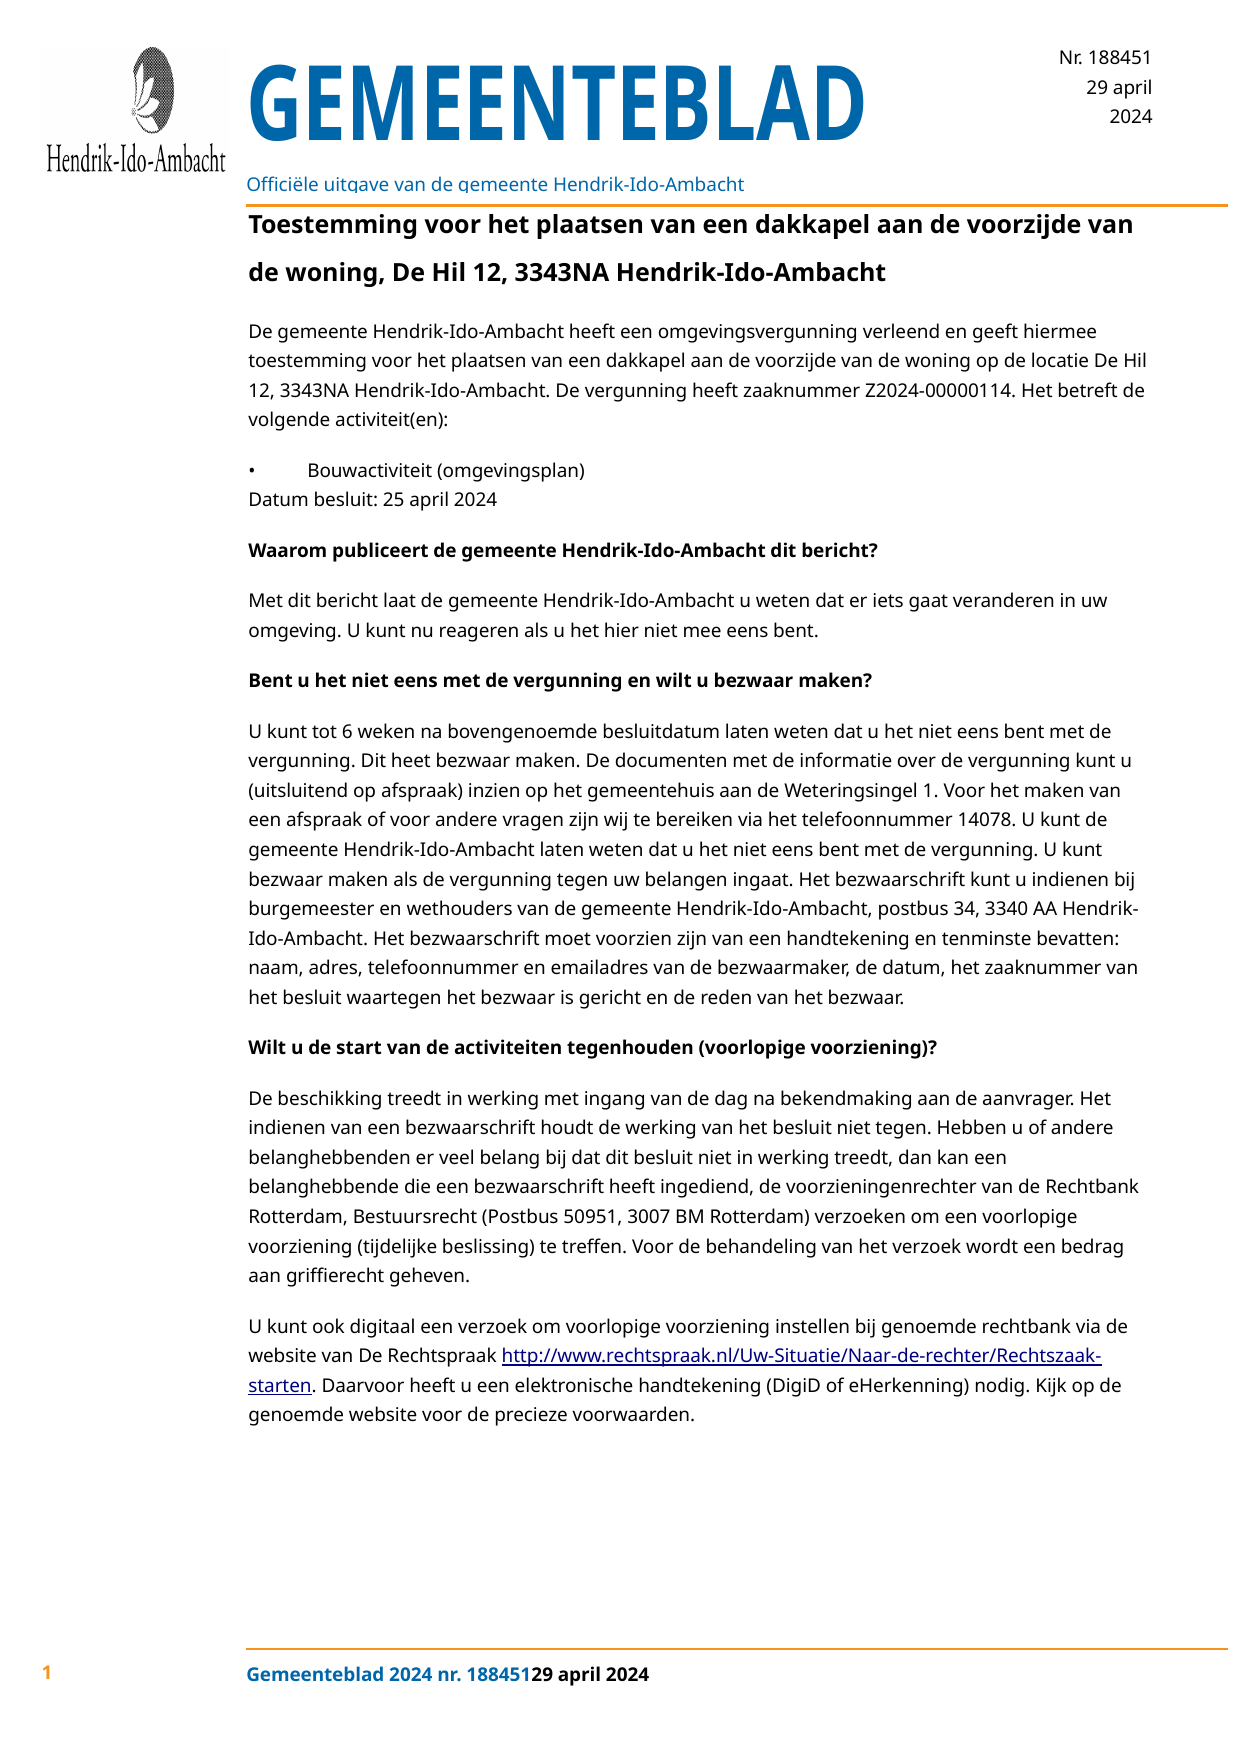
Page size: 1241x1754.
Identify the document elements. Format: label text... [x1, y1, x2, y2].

text Wilt u de start van de activiteiten tegenhouden (voorlopige voorziening)? [248, 1034, 1152, 1060]
text U kunt ook digitaal een verzoek om voorlopige voorziening instellen bij genoemde rechtbank via de website van De Rechtspraak http://www.rechtspraak.nl/Uw-Situatie/Naar-de-rechter/Rechtszaak-starten. Daarvoor heeft u een elektronische handtekening (DigiD of eHerkenning) nodig. Kijk op de genoemde website voor de precieze voorwaarden. [248, 1313, 1152, 1427]
list Bouwactiviteit (omgevingsplan) [248, 457, 1152, 483]
text U kunt tot 6 weken na bovengenoemde besluitdatum laten weten dat u het niet eens bent met de vergunning. Dit heet bezwaar maken. De documenten met de informatie over de vergunning kunt u (uitsluitend op afspraak) inzien op het gemeentehuis aan de Weteringsingel 1. Voor het maken van een afspraak of voor andere vragen zijn wij te bereiken via het telefoonnummer 14078. U kunt de gemeente Hendrik-Ido-Ambacht laten weten dat u het niet eens bent met de vergunning. U kunt bezwaar maken als de vergunning tegen uw belangen ingaat. Het bezwaarschrift kunt u indienen bij burgemeester en wethouders van de gemeente Hendrik-Ido-Ambacht, postbus 34, 3340 AA Hendrik-Ido-Ambacht. Het bezwaarschrift moet voorzien zijn van een handtekening en tenminste bevatten: naam, adres, telefoonnummer en emailadres van de bezwaarmaker, de datum, het zaaknummer van het besluit waartegen het bezwaar is gericht en de reden van het bezwaar. [248, 718, 1152, 1010]
text Bent u het niet eens met de vergunning en wilt u bezwaar maken? [248, 667, 1152, 693]
text De gemeente Hendrik-Ido-Ambacht heeft een omgevingsvergunning verleend en geeft hiermee toestemming voor het plaatsen van een dakkapel aan de voorzijde van de woning op de locatie De Hil 12, 3343NA Hendrik-Ido-Ambacht. De vergunning heeft zaaknummer Z2024-00000114. Het betreft de volgende activiteit(en): [248, 318, 1152, 432]
text Datum besluit: 25 april 2024 [248, 487, 1152, 512]
picture [41, 47, 231, 172]
text Met dit bericht laat de gemeente Hendrik-Ido-Ambacht u weten dat er iets gaat veranderen in uw omgeving. U kunt nu reageren als u het hier niet mee eens bent. [248, 587, 1152, 643]
text De beschikking treedt in werking met ingang van de dag na bekendmaking aan de aanvrager. Het indienen van een bezwaarschrift houdt de werking van het besluit niet tegen. Hebben u of andere belanghebbenden er veel belang bij dat dit besluit niet in werking treedt, dan kan een belanghebbende die een bezwaarschrift heeft ingediend, de voorzieningenrechter van de Rechtbank Rotterdam, Bestuursrecht (Postbus 50951, 3007 BM Rotterdam) verzoeken om een voorlopige voorziening (tijdelijke beslissing) te treffen. Voor de behandeling van het verzoek wordt een bedrag aan griffierecht geheven. [248, 1085, 1152, 1288]
text Toestemming voor het plaatsen van een dakkapel aan de voorzijde van de woning, De Hil 12, 3343NA Hendrik-Ido-Ambacht [248, 207, 1152, 288]
text Waarom publiceert de gemeente Hendrik-Ido-Ambacht dit bericht? [248, 537, 1152, 563]
